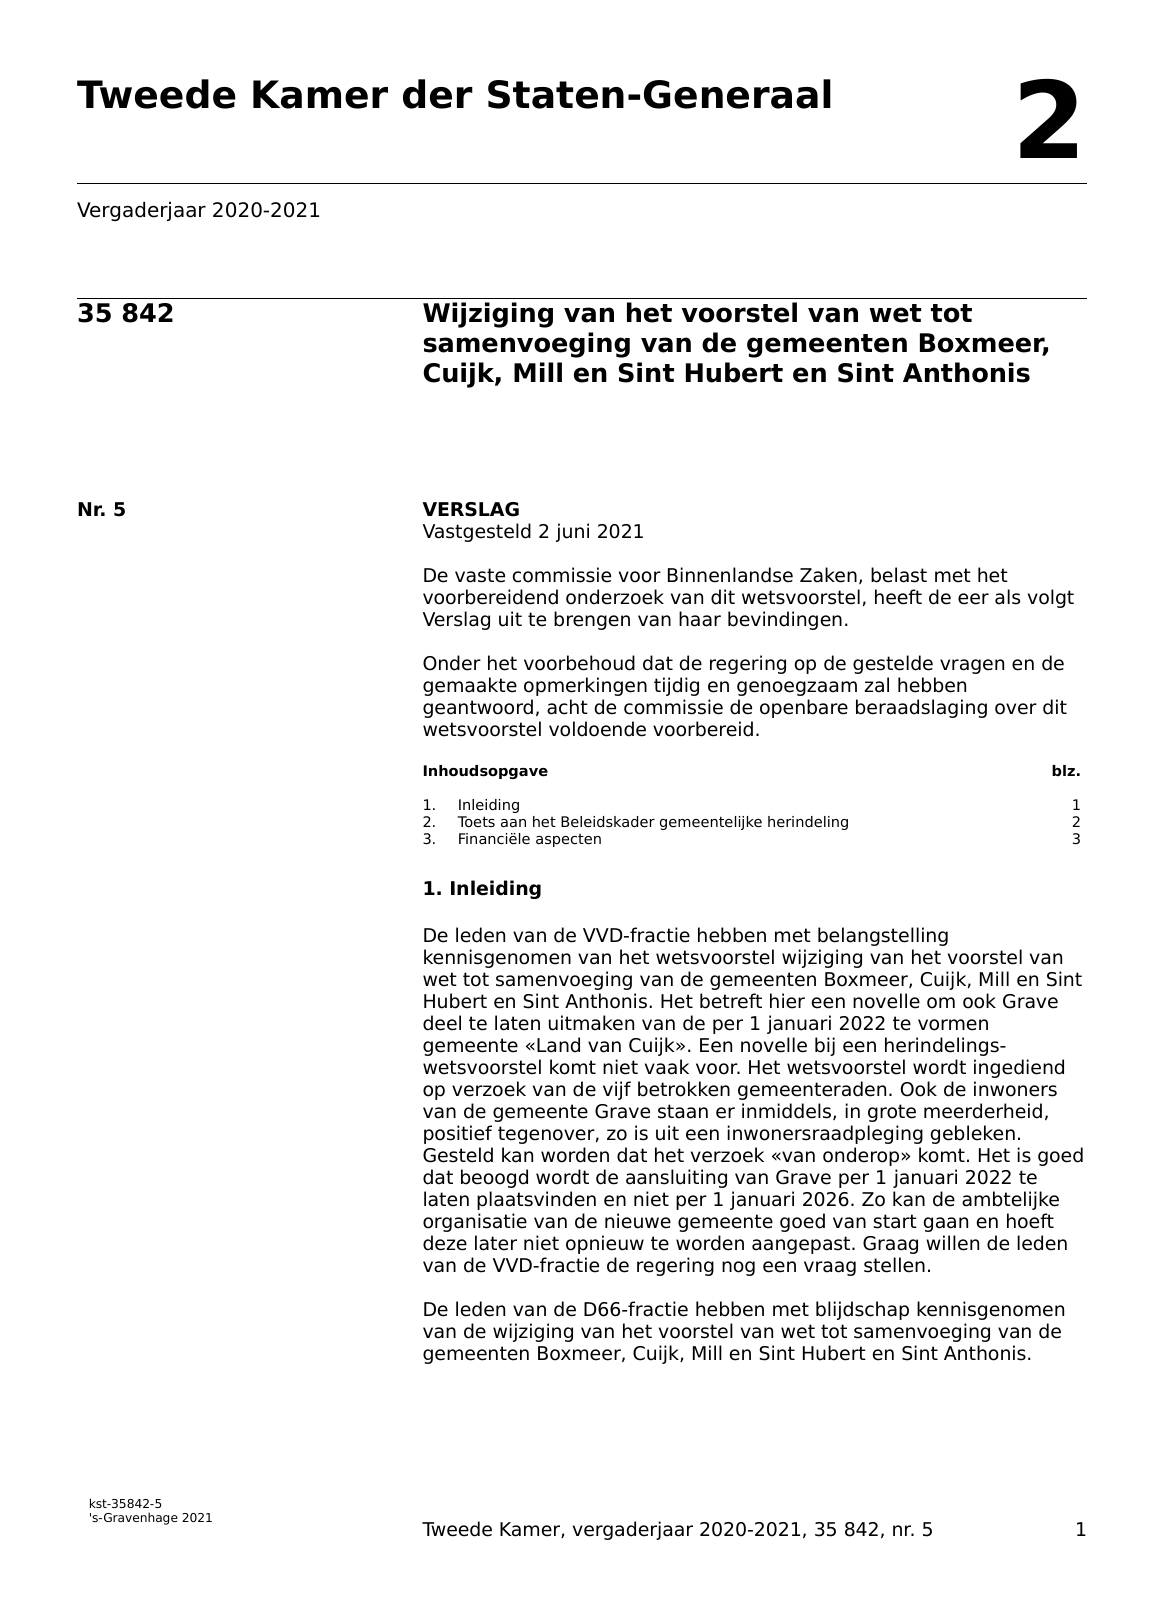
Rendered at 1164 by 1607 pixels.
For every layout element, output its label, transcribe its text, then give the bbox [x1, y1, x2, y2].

table_cell 1 [1028, 797, 1087, 814]
table_cell 1. [422, 797, 452, 814]
text De vaste commissie voor Binnenlandse Zaken, belast met het voorbereidend onderzoek van dit wetsvoorstel, heeft de eer als volgt Verslag uit te brengen van haar bevindingen. [422, 565, 1087, 631]
subtitle 35 842 Wijziging van het voorstel van wet tot samenvoeging van de gemeenten Boxmeer, Cuijk, Mill en Sint Hubert en Sint Anthonis [77, 299, 1087, 388]
table_cell [1028, 780, 1087, 797]
text 's-Gravenhage 2021 [88, 1511, 323, 1525]
text De leden van de D66-fractie hebben met blijdschap kennisgenomen van de wijziging van het voorstel van wet tot samenvoeging van de gemeenten Boxmeer, Cuijk, Mill en Sint Hubert en Sint Anthonis. [422, 1299, 1087, 1365]
table_header Tweede Kamer der Staten-Generaal [77, 59, 886, 183]
table_cell 3. [422, 831, 452, 848]
subtitle Nr. 5 VERSLAG [77, 499, 1087, 521]
text kst-35842-5 [88, 1497, 323, 1511]
table_cell Toets aan het Beleidskader gemeentelijke herindeling [452, 814, 1028, 831]
table_cell [452, 780, 1028, 797]
table_cell 2. [422, 814, 452, 831]
table_header 2 [886, 59, 1087, 183]
table_cell 2 [1028, 814, 1087, 831]
text De leden van de VVD-fractie hebben met belangstelling kennisgenomen van het wetsvoorstel wijziging van het voorstel van wet tot samenvoeging van de gemeenten Boxmeer, Cuijk, Mill en Sint Hubert en Sint Anthonis. Het betreft hier een novelle om ook Grave deel te laten uitmaken van de per 1 januari 2022 te vormen gemeente «Land van Cuijk». Een novelle bij een herindelings-wetsvoorstel komt niet vaak voor. Het wetsvoorstel wordt ingediend op verzoek van de vijf betrokken gemeenteraden. Ook de inwoners van de gemeente Grave staan er inmiddels, in grote meerderheid, positief tegenover, zo is uit een inwonersraadpleging gebleken. Gesteld kan worden dat het verzoek «van onderop» komt. Het is goed dat beoogd wordt de aansluiting van Grave per 1 januari 2022 te laten plaatsvinden en niet per 1 januari 2026. Zo kan de ambtelijke organisatie van de nieuwe gemeente goed van start gaan en hoeft deze later niet opnieuw te worden aangepast. Graag willen de leden van de VVD-fractie de regering nog een vraag stellen. [422, 925, 1087, 1277]
table_cell 3 [1028, 831, 1087, 848]
table_header Inhoudsopgave [422, 763, 1028, 780]
table_cell [422, 780, 452, 797]
table_header blz. [1028, 763, 1087, 780]
table_cell Inleiding [452, 797, 1028, 814]
subtitle 1. Inleiding [422, 878, 1087, 900]
text Vastgesteld 2 juni 2021 [422, 521, 1087, 543]
table_cell Financiële aspecten [452, 831, 1028, 848]
table_cell Vergaderjaar 2020-2021 [77, 184, 1087, 298]
text Onder het voorbehoud dat de regering op de gestelde vragen en de gemaakte opmerkingen tijdig en genoegzaam zal hebben geantwoord, acht de commissie de openbare beraadslaging over dit wetsvoorstel voldoende voorbereid. [422, 653, 1087, 741]
